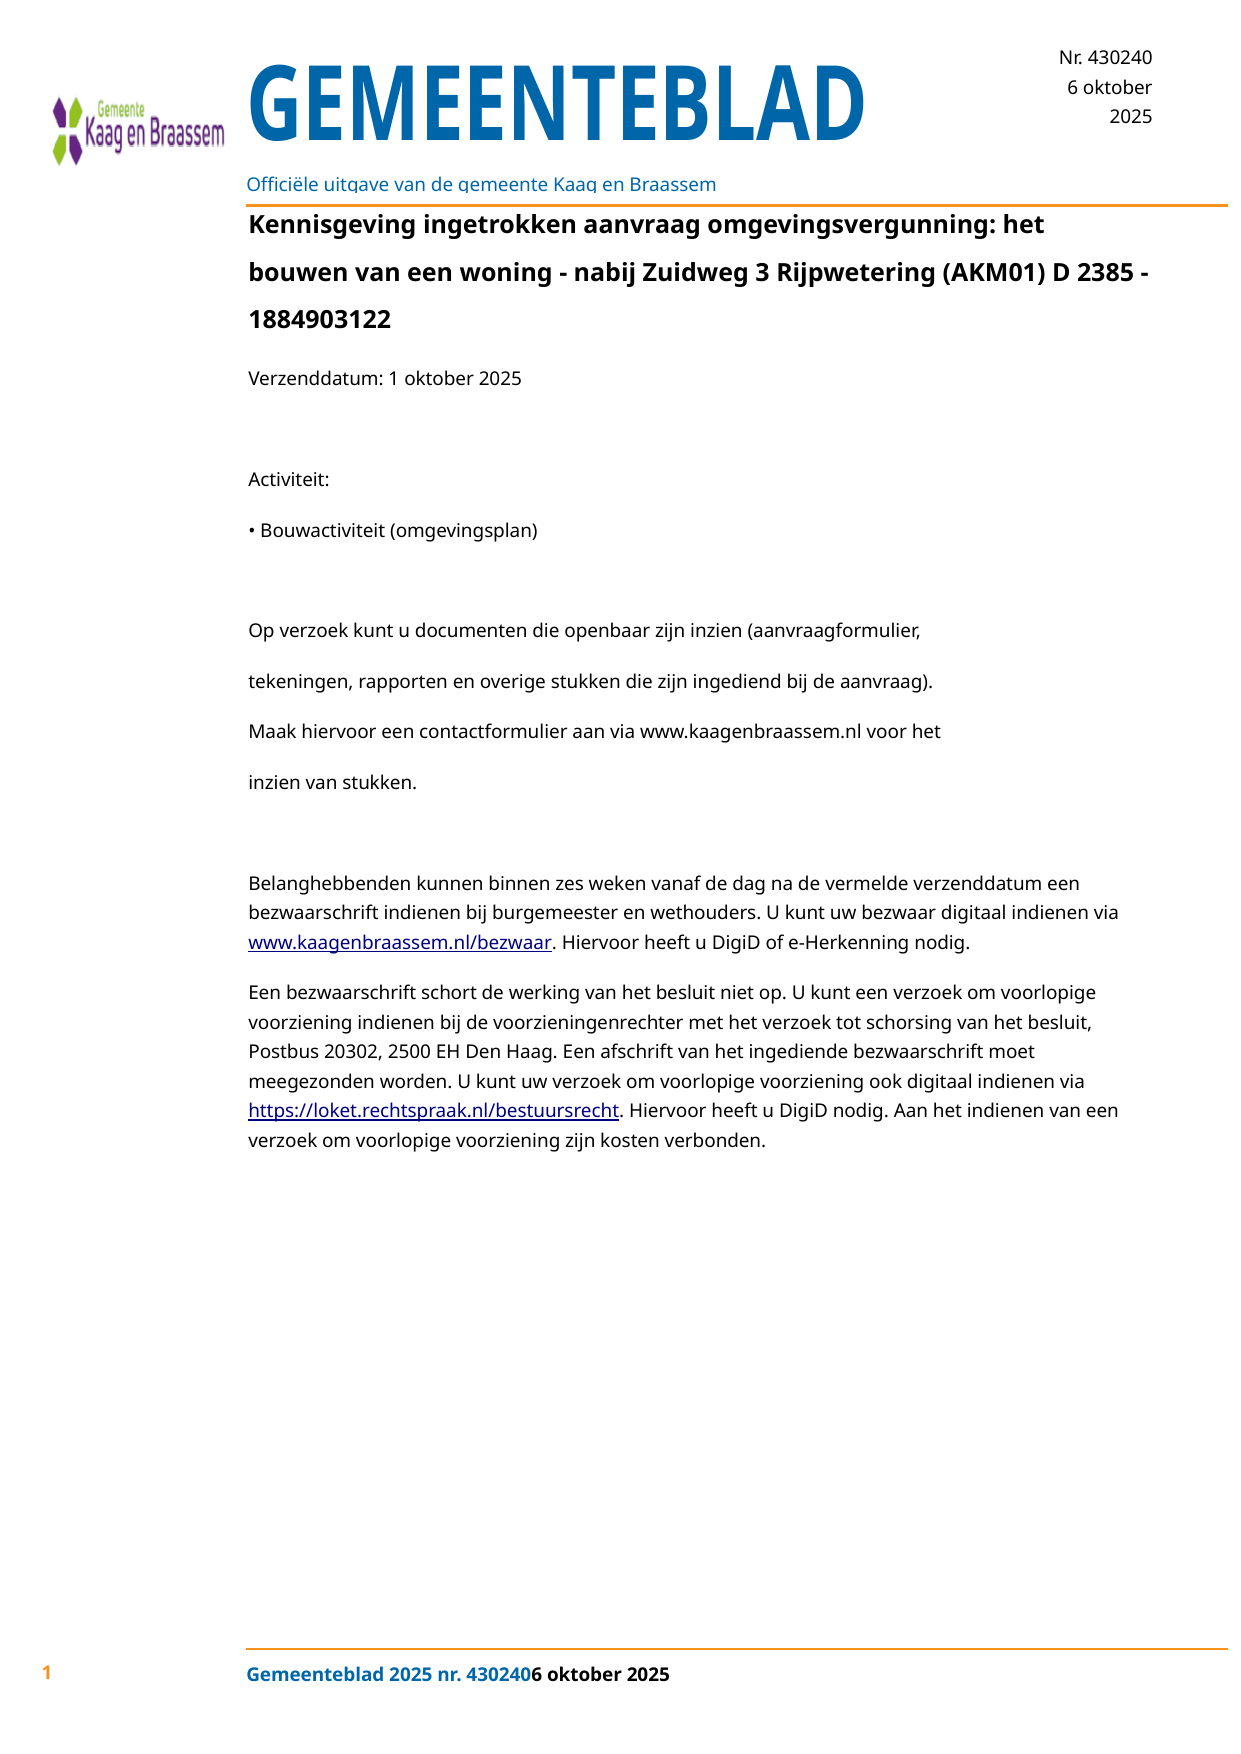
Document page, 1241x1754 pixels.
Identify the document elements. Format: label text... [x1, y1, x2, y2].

text Een bezwaarschrift schort de werking van het besluit niet op. U kunt een verzoek om voorlopige voorziening indienen bij de voorzieningenrechter met het verzoek tot schorsing van het besluit, Postbus 20302, 2500 EH Den Haag. Een afschrift van het ingediende bezwaarschrift moet meegezonden worden. U kunt uw verzoek om voorlopige voorziening ook digitaal indienen via https://loket.rechtspraak.nl/bestuursrecht. Hiervoor heeft u DigiD nodig. Aan het indienen van een verzoek om voorlopige voorziening zijn kosten verbonden. [248, 979, 1152, 1153]
text Verzenddatum: 1 oktober 2025 [248, 366, 1152, 391]
text Kennisgeving ingetrokken aanvraag omgevingsvergunning: het bouwen van een woning - nabij Zuidweg 3 Rijpwetering (AKM01) D 2385 - 1884903122 [248, 207, 1152, 336]
text Op verzoek kunt u documenten die openbaar zijn inzien (aanvraagformulier, [248, 618, 1152, 643]
text Maak hiervoor een contactformulier aan via www.kaagenbraassem.nl voor het [248, 718, 1152, 744]
text Belanghebbenden kunnen binnen zes weken vanaf de dag na de vermelde verzenddatum een bezwaarschrift indienen bij burgemeester en wethouders. U kunt uw bezwaar digitaal indienen via www.kaagenbraassem.nl/bezwaar. Hiervoor heeft u DigiD of e-Herkenning nodig. [248, 870, 1152, 954]
text • Bouwactiviteit (omgevingsplan) [248, 517, 1152, 542]
text tekeningen, rapporten en overige stukken die zijn ingediend bij de aanvraag). [248, 668, 1152, 694]
text inzien van stukken. [248, 769, 1152, 794]
picture [41, 47, 231, 172]
text Activiteit: [248, 466, 1152, 492]
